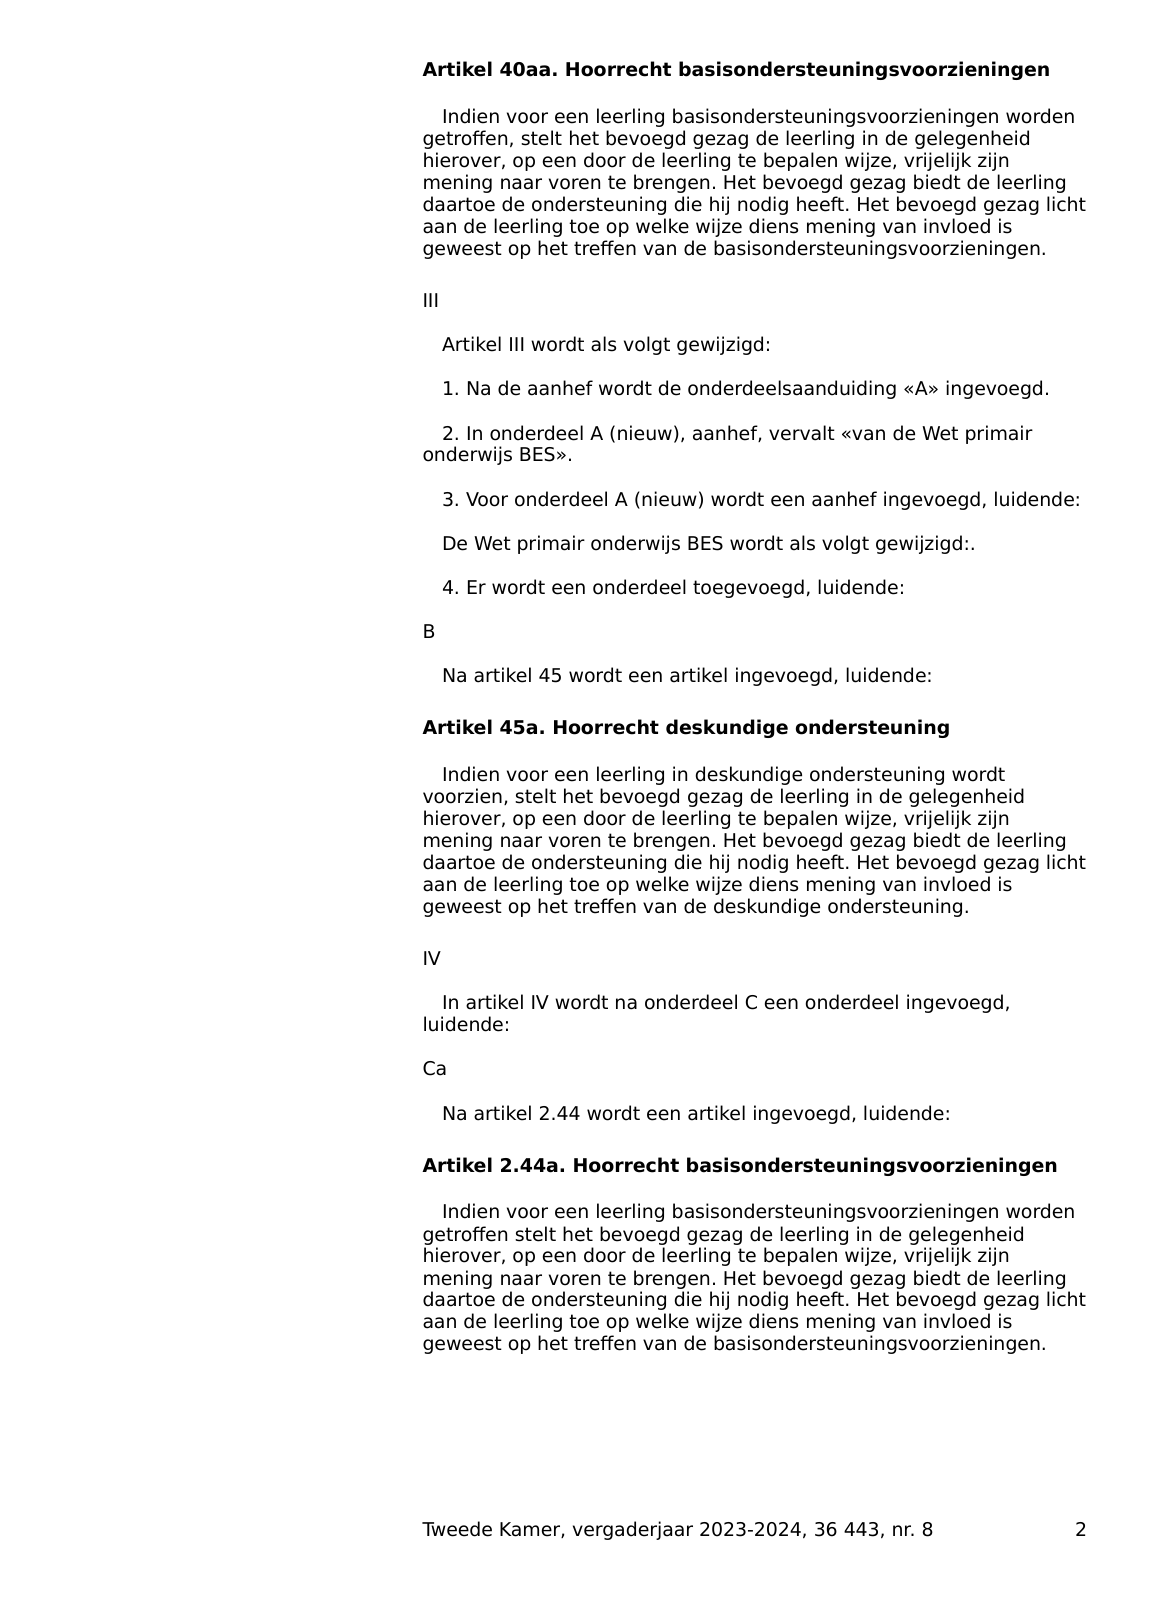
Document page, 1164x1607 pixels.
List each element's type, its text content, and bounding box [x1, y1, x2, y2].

subtitle Artikel 40aa. Hoorrecht basisondersteuningsvoorzieningen [422, 59, 1087, 81]
text Indien voor een leerling in deskundige ondersteuning wordt voorzien, stelt het bevoegd gezag de leerling in de gelegenheid hierover, op een door de leerling te bepalen wijze, vrijelijk zijn mening naar voren te brengen. Het bevoegd gezag biedt de leerling daartoe de ondersteuning die hij nodig heeft. Het bevoegd gezag licht aan de leerling toe op welke wijze diens mening van invloed is geweest op het treffen van de deskundige ondersteuning. [422, 764, 1087, 918]
text In artikel IV wordt na onderdeel C een onderdeel ingevoegd, luidende: [422, 992, 1087, 1036]
text 3. Voor onderdeel A (nieuw) wordt een aanhef ingevoegd, luidende: [422, 488, 1087, 511]
text Na artikel 45 wordt een artikel ingevoegd, luidende: [422, 665, 1087, 687]
subtitle IV [422, 948, 1087, 970]
text Indien voor een leerling basisondersteuningsvoorzieningen worden getroffen, stelt het bevoegd gezag de leerling in de gelegenheid hierover, op een door de leerling te bepalen wijze, vrijelijk zijn mening naar voren te brengen. Het bevoegd gezag biedt de leerling daartoe de ondersteuning die hij nodig heeft. Het bevoegd gezag licht aan de leerling toe op welke wijze diens mening van invloed is geweest op het treffen van de basisondersteuningsvoorzieningen. [422, 106, 1087, 260]
text 2. In onderdeel A (nieuw), aanhef, vervalt «van de Wet primair onderwijs BES». [422, 422, 1087, 466]
subtitle Artikel 2.44a. Hoorrecht basisondersteuningsvoorzieningen [422, 1154, 1087, 1176]
text Artikel III wordt als volgt gewijzigd: [422, 334, 1087, 356]
text De Wet primair onderwijs BES wordt als volgt gewijzigd:. [422, 533, 1087, 555]
text Indien voor een leerling basisondersteuningsvoorzieningen worden getroffen stelt het bevoegd gezag de leerling in de gelegenheid hierover, op een door de leerling te bepalen wijze, vrijelijk zijn mening naar voren te brengen. Het bevoegd gezag biedt de leerling daartoe de ondersteuning die hij nodig heeft. Het bevoegd gezag licht aan de leerling toe op welke wijze diens mening van invloed is geweest op het treffen van de basisondersteuningsvoorzieningen. [422, 1201, 1087, 1355]
text 1. Na de aanhef wordt de onderdeelsaanduiding «A» ingevoegd. [422, 378, 1087, 400]
text 4. Er wordt een onderdeel toegevoegd, luidende: [422, 577, 1087, 599]
text B [422, 621, 1087, 643]
text Na artikel 2.44 wordt een artikel ingevoegd, luidende: [422, 1102, 1087, 1124]
text Ca [422, 1058, 1087, 1080]
subtitle III [422, 290, 1087, 312]
subtitle Artikel 45a. Hoorrecht deskundige ondersteuning [422, 717, 1087, 739]
